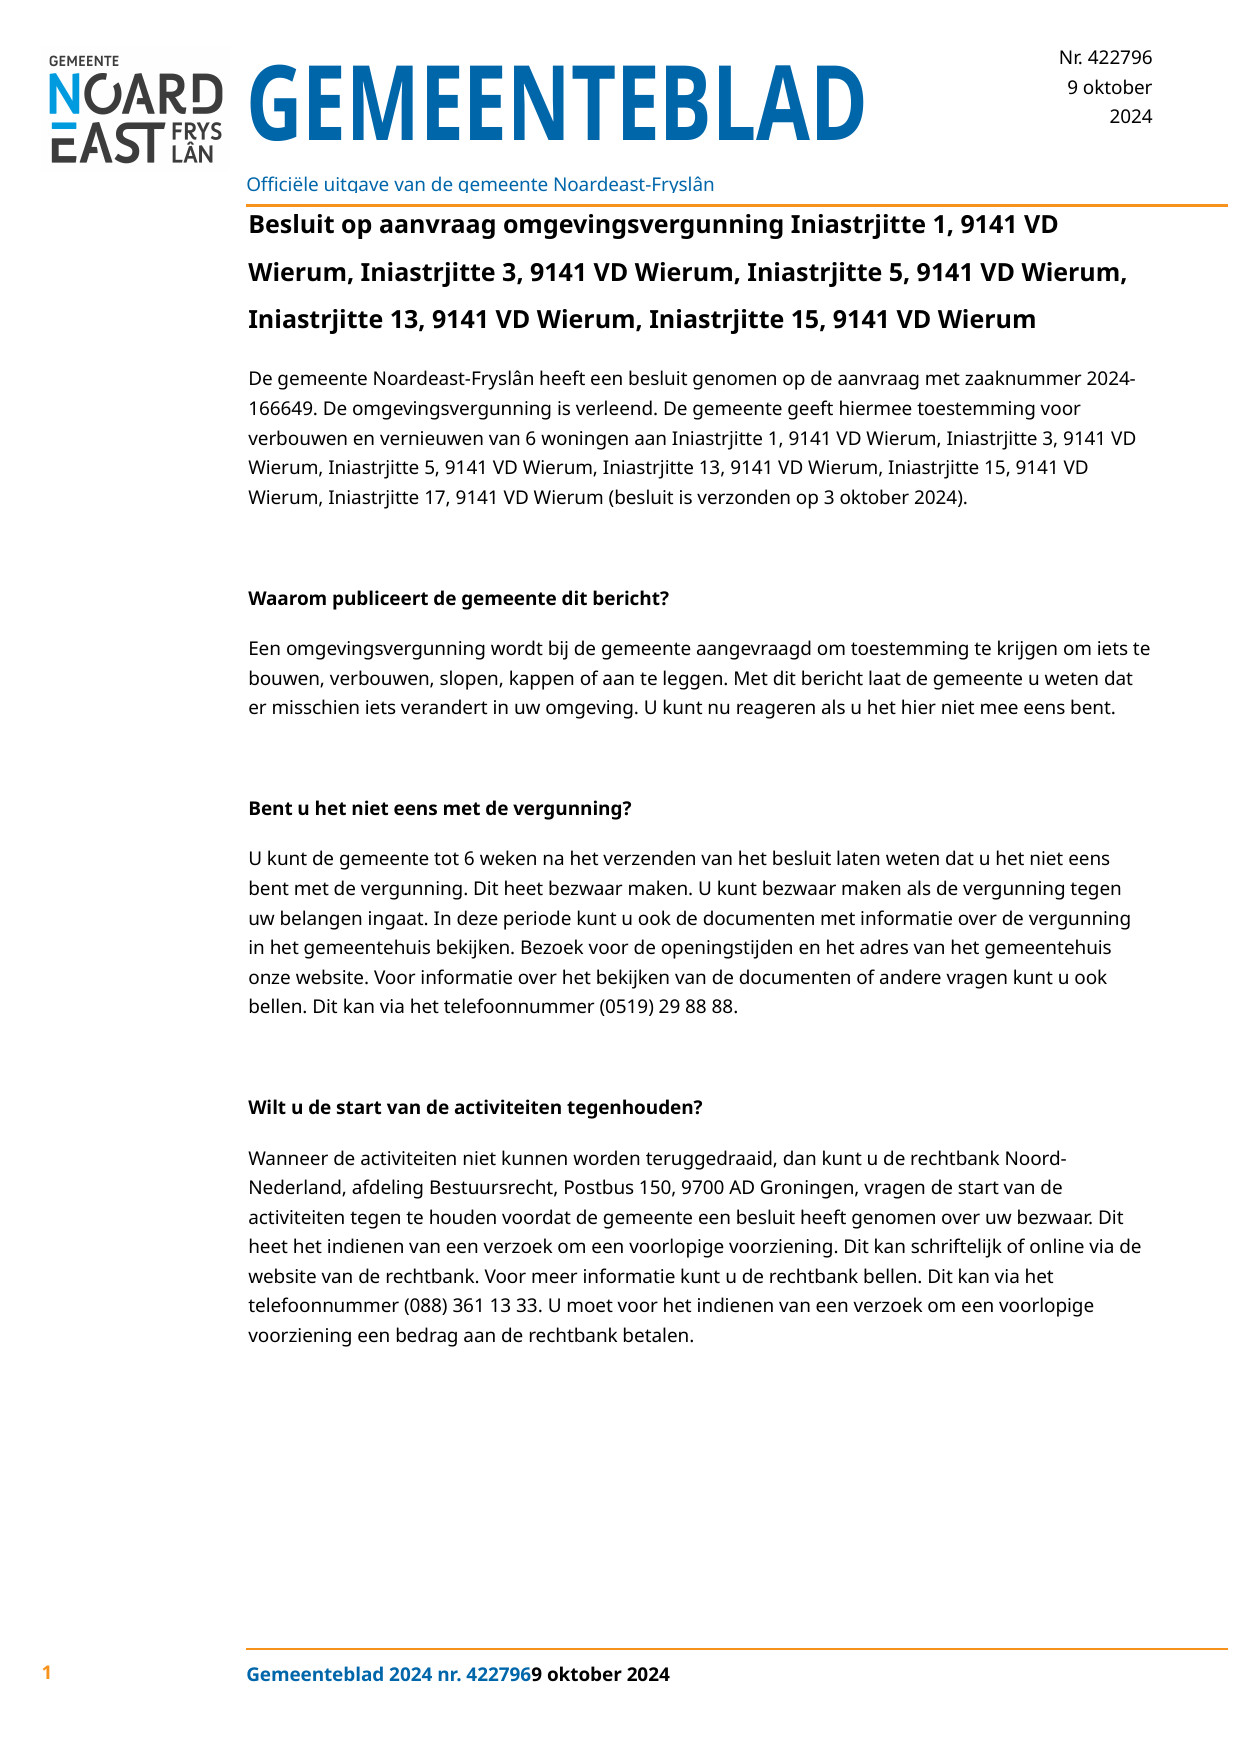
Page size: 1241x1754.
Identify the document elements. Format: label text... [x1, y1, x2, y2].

text Wanneer de activiteiten niet kunnen worden teruggedraaid, dan kunt u de rechtbank Noord-Nederland, afdeling Bestuursrecht, Postbus 150, 9700 AD Groningen, vragen de start van de activiteiten tegen te houden voordat de gemeente een besluit heeft genomen over uw bezwaar. Dit heet het indienen van een verzoek om een voorlopige voorziening. Dit kan schriftelijk of online via de website van de rechtbank. Voor meer informatie kunt u de rechtbank bellen. Dit kan via het telefoonnummer (088) 361 13 33. U moet voor het indienen van een verzoek om een voorlopige voorziening een bedrag aan de rechtbank betalen. [248, 1145, 1152, 1348]
picture [41, 47, 231, 172]
text Bent u het niet eens met de vergunning? [248, 795, 1152, 821]
text De gemeente Noardeast-Fryslân heeft een besluit genomen op de aanvraag met zaaknummer 2024-166649. De omgevingsvergunning is verleend. De gemeente geeft hiermee toestemming voor verbouwen en vernieuwen van 6 woningen aan Iniastrjitte 1, 9141 VD Wierum, Iniastrjitte 3, 9141 VD Wierum, Iniastrjitte 5, 9141 VD Wierum, Iniastrjitte 13, 9141 VD Wierum, Iniastrjitte 15, 9141 VD Wierum, Iniastrjitte 17, 9141 VD Wierum (besluit is verzonden op 3 oktober 2024). [248, 366, 1152, 509]
text U kunt de gemeente tot 6 weken na het verzenden van het besluit laten weten dat u het niet eens bent met de vergunning. Dit heet bezwaar maken. U kunt bezwaar maken als de vergunning tegen uw belangen ingaat. In deze periode kunt u ook de documenten met informatie over de vergunning in het gemeentehuis bekijken. Bezoek voor de openingstijden en het adres van het gemeentehuis onze website. Voor informatie over het bekijken van de documenten of andere vragen kunt u ook bellen. Dit kan via het telefoonnummer (0519) 29 88 88. [248, 846, 1152, 1019]
text Een omgevingsvergunning wordt bij de gemeente aangevraagd om toestemming te krijgen om iets te bouwen, verbouwen, slopen, kappen of aan te leggen. Met dit bericht laat de gemeente u weten dat er misschien iets verandert in uw omgeving. U kunt nu reageren als u het hier niet mee eens bent. [248, 635, 1152, 720]
text Wilt u de start van de activiteiten tegenhouden? [248, 1094, 1152, 1120]
text Besluit op aanvraag omgevingsvergunning Iniastrjitte 1, 9141 VD Wierum, Iniastrjitte 3, 9141 VD Wierum, Iniastrjitte 5, 9141 VD Wierum, Iniastrjitte 13, 9141 VD Wierum, Iniastrjitte 15, 9141 VD Wierum [248, 207, 1152, 336]
text Waarom publiceert de gemeente dit bericht? [248, 585, 1152, 610]
